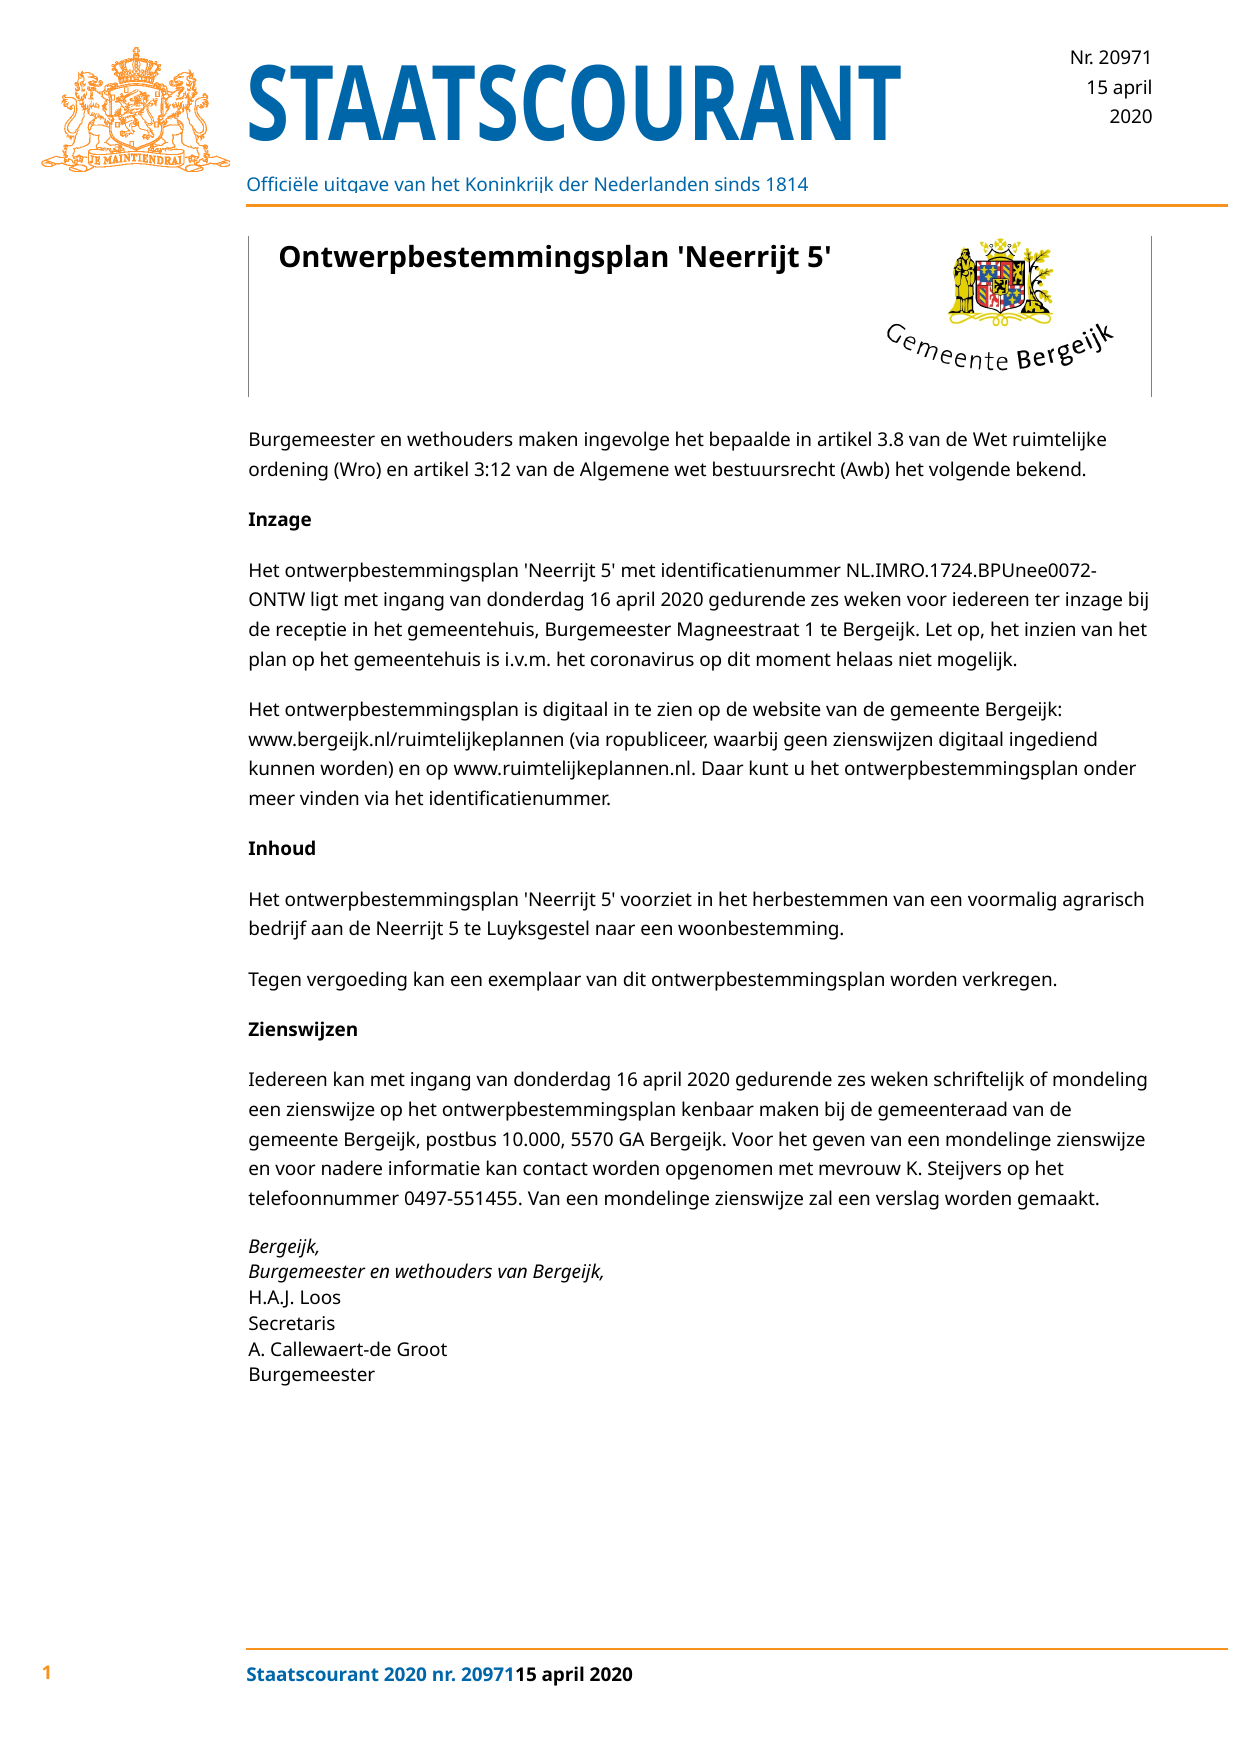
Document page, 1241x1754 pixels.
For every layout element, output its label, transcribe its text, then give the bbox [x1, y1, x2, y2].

text Tegen vergoeding kan een exemplaar van dit ontwerpbestemmingsplan worden verkregen. [248, 966, 1152, 992]
text H.A.J. Loos [248, 1284, 1152, 1310]
text Het ontwerpbestemmingsplan 'Neerrijt 5' voorziet in het herbestemmen van een voormalig agrarisch bedrijf aan de Neerrijt 5 te Luyksgestel naar een woonbestemming. [248, 886, 1152, 941]
text Secretaris [248, 1310, 1152, 1336]
text Het ontwerpbestemmingsplan 'Neerrijt 5' met identificatienummer NL.IMRO.1724.BPUnee0072-ONTW ligt met ingang van donderdag 16 april 2020 gedurende zes weken voor iedereen ter inzage bij de receptie in het gemeentehuis, Burgemeester Magneestraat 1 te Bergeijk. Let op, het inzien van het plan op het gemeentehuis is i.v.m. het coronavirus op dit moment helaas niet mogelijk. [248, 557, 1152, 672]
picture [41, 47, 231, 172]
text A. Callewaert-de Groot [248, 1336, 1152, 1361]
text Inhoud [248, 835, 1152, 861]
text Iedereen kan met ingang van donderdag 16 april 2020 gedurende zes weken schriftelijk of mondeling een zienswijze op het ontwerpbestemmingsplan kenbaar maken bij de gemeenteraad van de gemeente Bergeijk, postbus 10.000, 5570 GA Bergeijk. Voor het geven van een mondelinge zienswijze en voor nadere informatie kan contact worden opgenomen met mevrouw K. Steijvers op het telefoonnummer 0497-551455. Van een mondelinge zienswijze zal een verslag worden gemaakt. [248, 1067, 1152, 1211]
picture [882, 236, 1119, 372]
table_header [850, 236, 1151, 397]
table_header Ontwerpbestemmingsplan 'Neerrijt 5' [249, 236, 850, 397]
text Zienswijzen [248, 1016, 1152, 1042]
text Bergeijk, [248, 1233, 1152, 1258]
text Burgemeester en wethouders van Bergeijk, [248, 1258, 1152, 1284]
text Burgemeester [248, 1361, 1152, 1387]
text Burgemeester en wethouders maken ingevolge het bepaalde in artikel 3.8 van de Wet ruimtelijke ordening (Wro) en artikel 3:12 van de Algemene wet bestuursrecht (Awb) het volgende bekend. [248, 427, 1152, 482]
text Inzage [248, 507, 1152, 532]
text Het ontwerpbestemmingsplan is digitaal in te zien op de website van de gemeente Bergeijk: www.bergeijk.nl/ruimtelijkeplannen (via ropubliceer, waarbij geen zienswijzen digitaal ingediend kunnen worden) en op www.ruimtelijkeplannen.nl. Daar kunt u het ontwerpbestemmingsplan onder meer vinden via het identificatienummer. [248, 696, 1152, 811]
